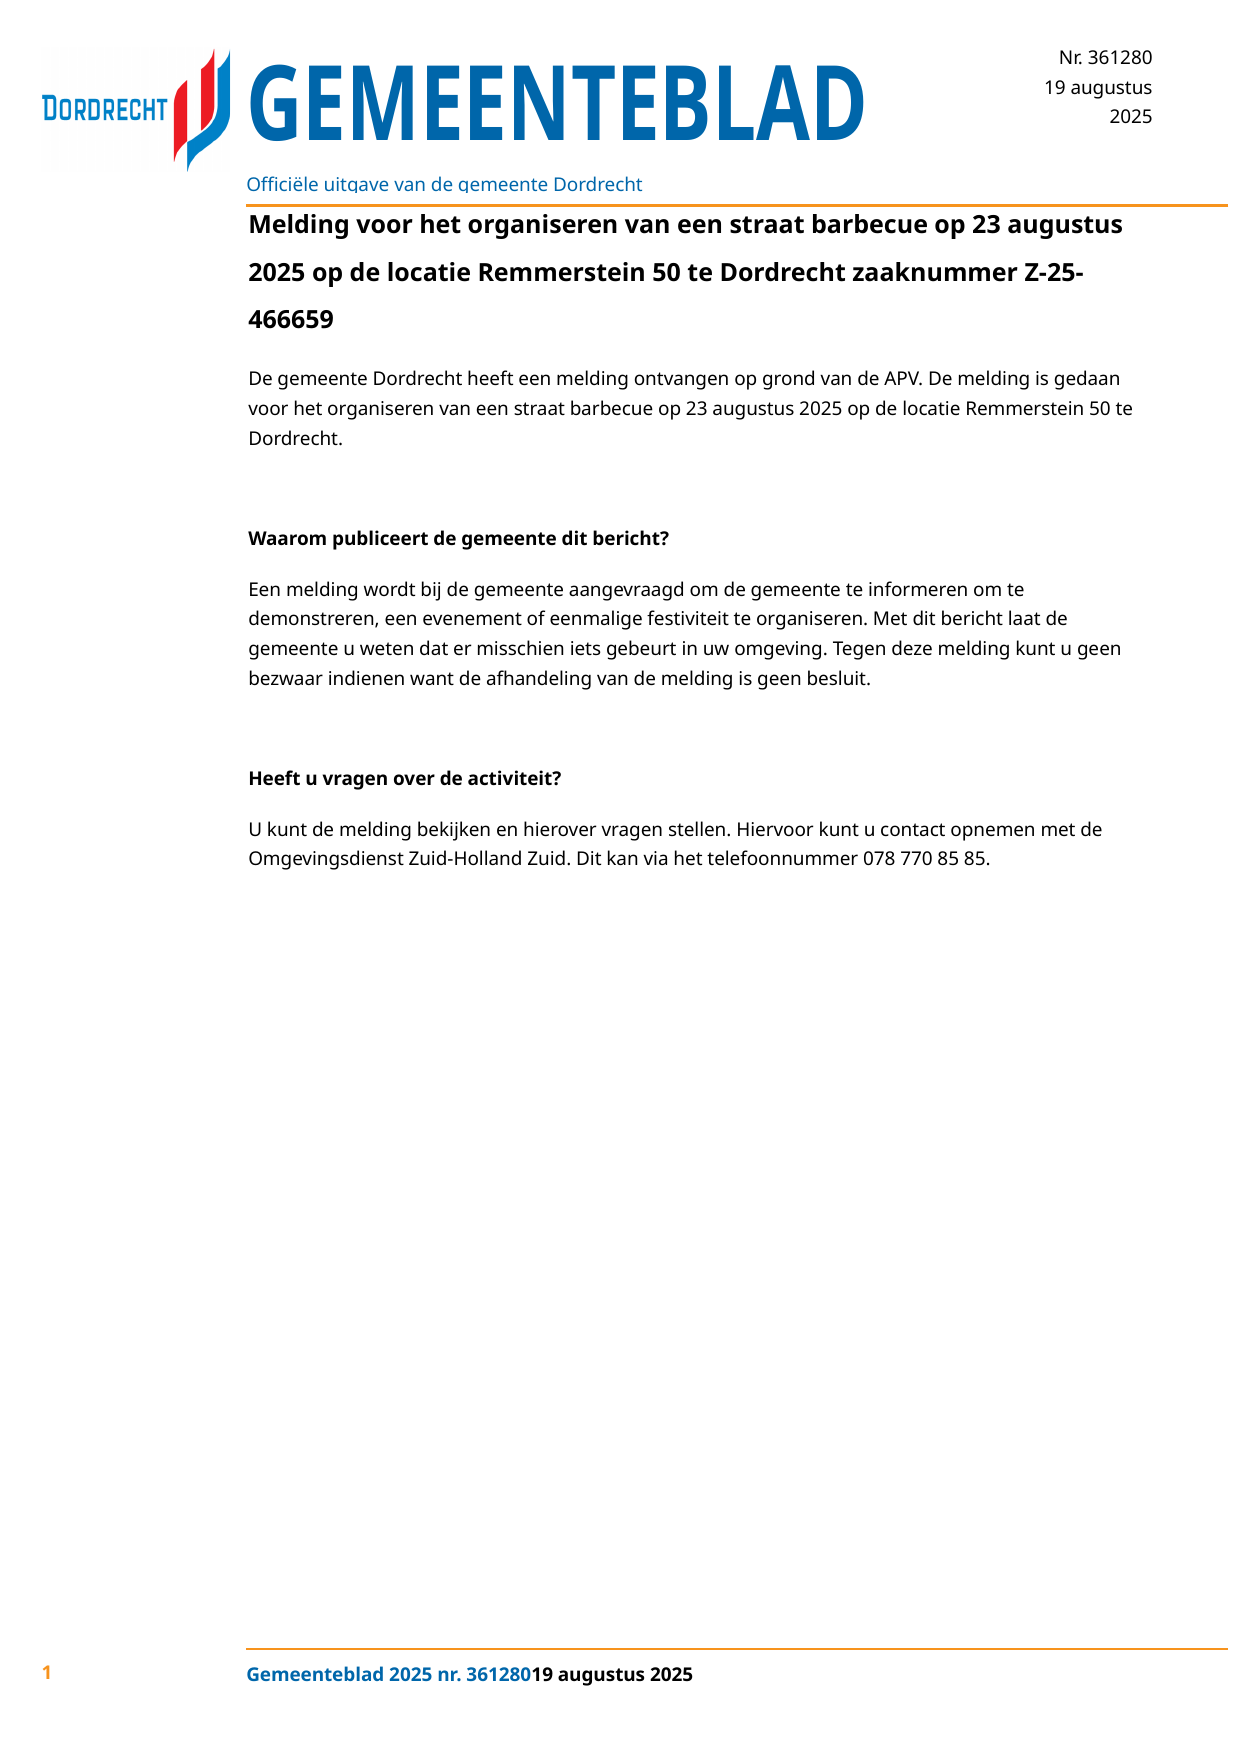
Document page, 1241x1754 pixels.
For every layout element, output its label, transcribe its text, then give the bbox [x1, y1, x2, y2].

text Waarom publiceert de gemeente dit bericht? [248, 526, 1152, 551]
text U kunt de melding bekijken en hierover vragen stellen. Hiervoor kunt u contact opnemen met de Omgevingsdienst Zuid-Holland Zuid. Dit kan via het telefoonnummer 078 770 85 85. [248, 816, 1152, 871]
text Een melding wordt bij de gemeente aangevraagd om de gemeente te informeren om te demonstreren, een evenement of eenmalige festiviteit te organiseren. Met dit bericht laat de gemeente u weten dat er misschien iets gebeurt in uw omgeving. Tegen deze melding kunt u geen bezwaar indienen want de afhandeling van de melding is geen besluit. [248, 576, 1152, 690]
picture [41, 47, 231, 172]
text De gemeente Dordrecht heeft een melding ontvangen op grond van de APV. De melding is gedaan voor het organiseren van een straat barbecue op 23 augustus 2025 op de locatie Remmerstein 50 te Dordrecht. [248, 366, 1152, 450]
text Heeft u vragen over de activiteit? [248, 766, 1152, 791]
text Melding voor het organiseren van een straat barbecue op 23 augustus 2025 op de locatie Remmerstein 50 te Dordrecht zaaknummer Z-25-466659 [248, 207, 1152, 336]
